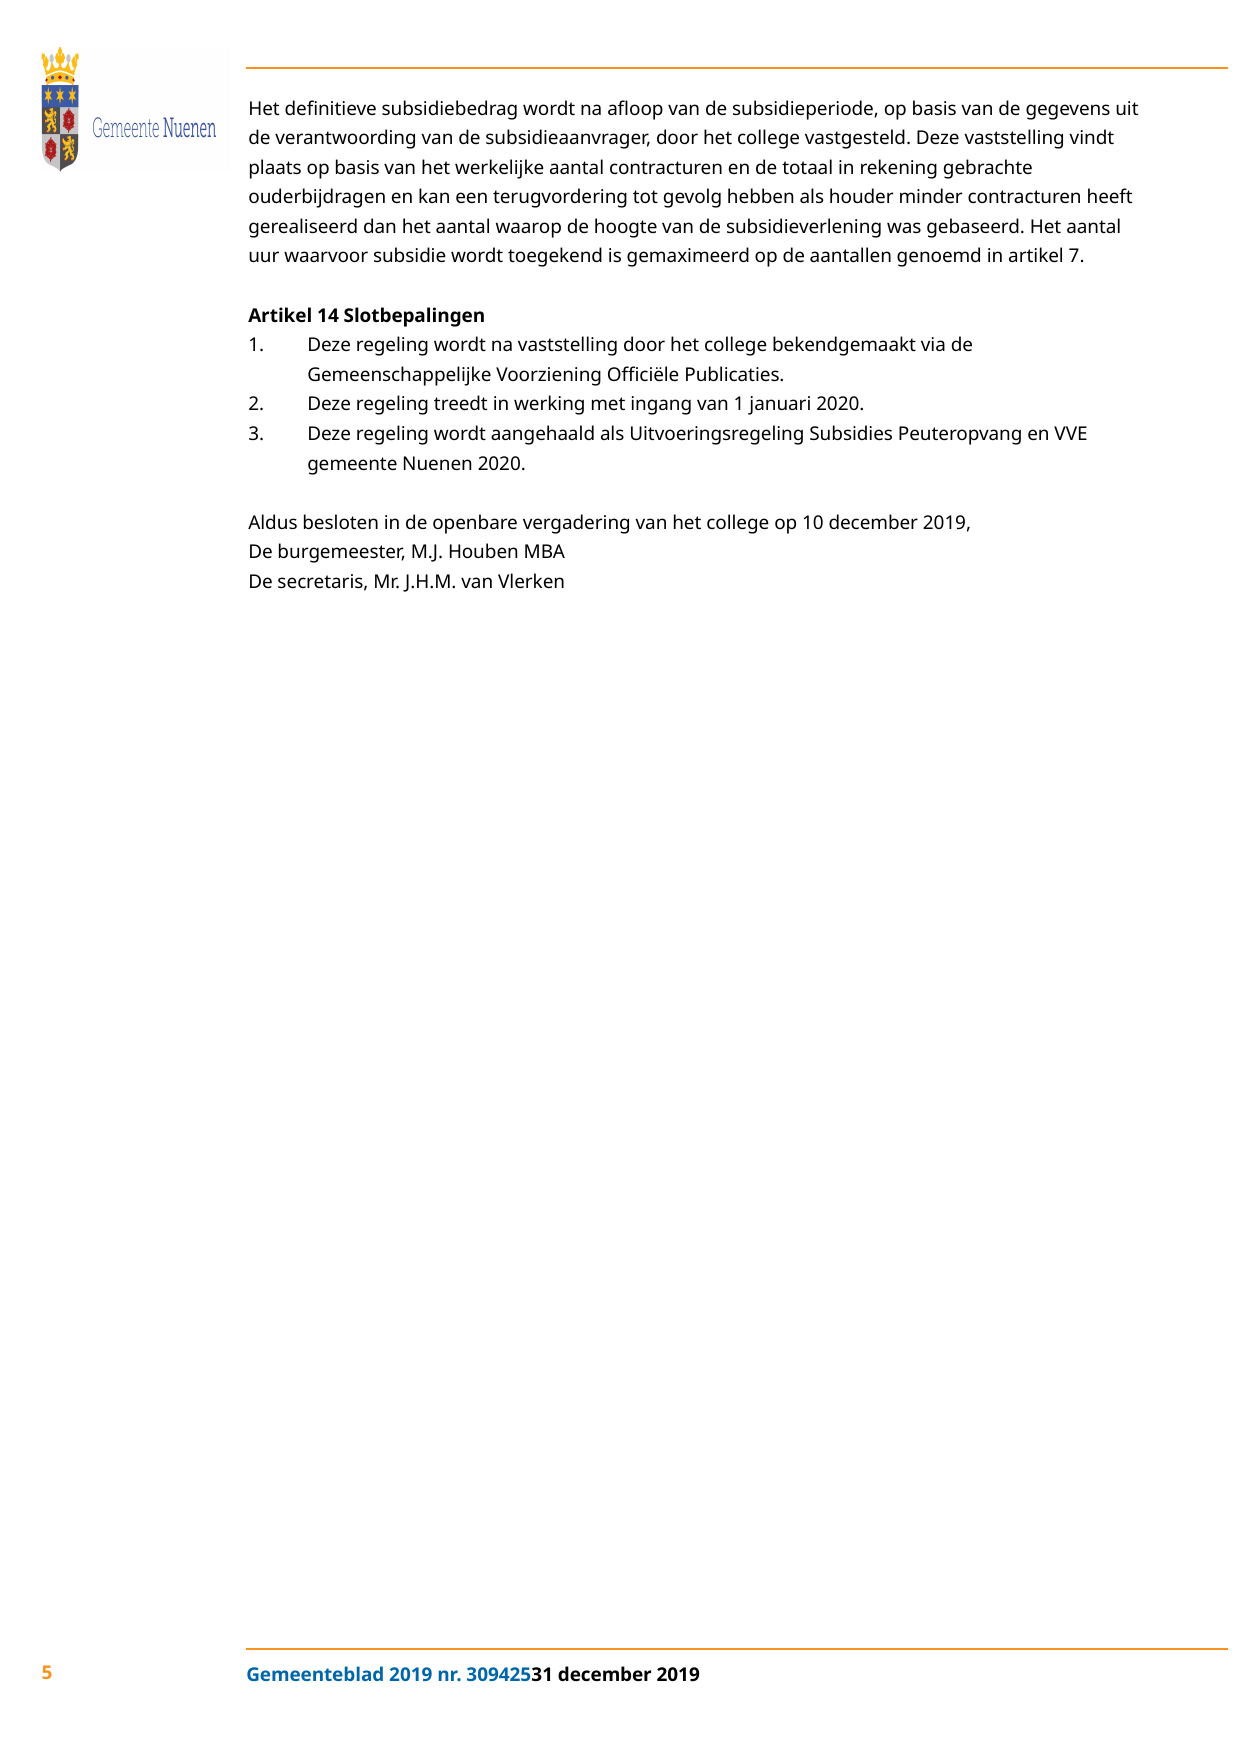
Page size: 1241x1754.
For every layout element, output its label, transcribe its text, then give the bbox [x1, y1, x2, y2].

text De burgemeester, M.J. Houben MBA [248, 538, 1152, 564]
list Deze regeling wordt aangehaald als Uitvoeringsregeling Subsidies Peuteropvang en VVE gemeente Nuenen 2020. [248, 420, 1152, 476]
picture [41, 47, 231, 172]
text Aldus besloten in de openbare vergadering van het college op 10 december 2019, [248, 509, 1152, 535]
list Deze regeling treedt in werking met ingang van 1 januari 2020. [248, 391, 1152, 416]
text Het definitieve subsidiebedrag wordt na afloop van de subsidieperiode, op basis van de gegevens uit de verantwoording van de subsidieaanvrager, door het college vastgesteld. Deze vaststelling vindt plaats op basis van het werkelijke aantal contracturen en de totaal in rekening gebrachte ouderbijdragen en kan een terugvordering tot gevolg hebben als houder minder contracturen heeft gerealiseerd dan het aantal waarop de hoogte van de subsidieverlening was gebaseerd. Het aantal uur waarvoor subsidie wordt toegekend is gemaximeerd op de aantallen genoemd in artikel 7. [248, 95, 1152, 268]
text De secretaris, Mr. J.H.M. van Vlerken [248, 568, 1152, 594]
list Deze regeling wordt na vaststelling door het college bekendgemaakt via de Gemeenschappelijke Voorziening Officiële Publicaties. [248, 331, 1152, 387]
text Artikel 14 Slotbepalingen [248, 302, 1152, 328]
